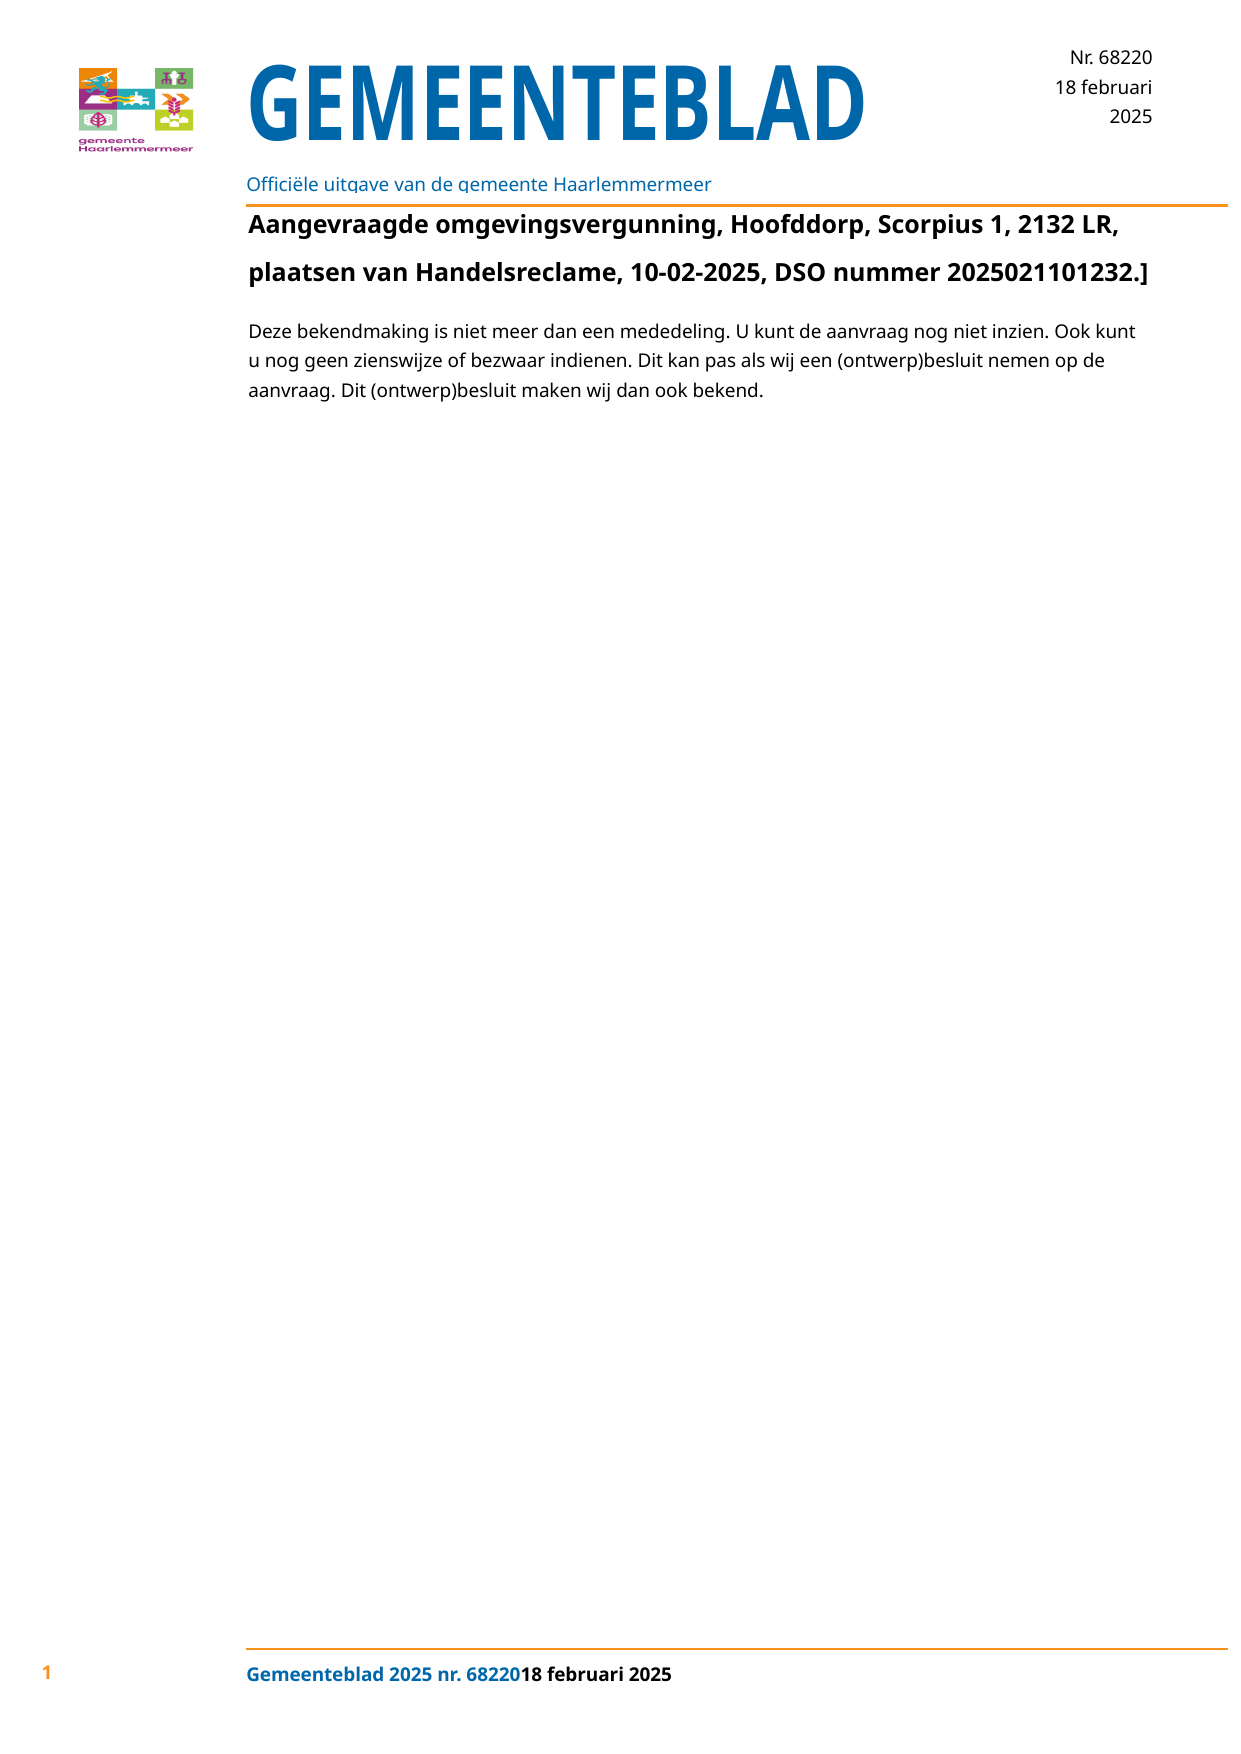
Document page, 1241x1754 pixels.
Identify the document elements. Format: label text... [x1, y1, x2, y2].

picture [41, 47, 231, 172]
text Aangevraagde omgevingsvergunning, Hoofddorp, Scorpius 1, 2132 LR, plaatsen van Handelsreclame, 10-02-2025, DSO nummer 2025021101232.] [248, 207, 1152, 288]
text Deze bekendmaking is niet meer dan een mededeling. U kunt de aanvraag nog niet inzien. Ook kunt u nog geen zienswijze of bezwaar indienen. Dit kan pas als wij een (ontwerp)besluit nemen op de aanvraag. Dit (ontwerp)besluit maken wij dan ook bekend. [248, 318, 1152, 403]
